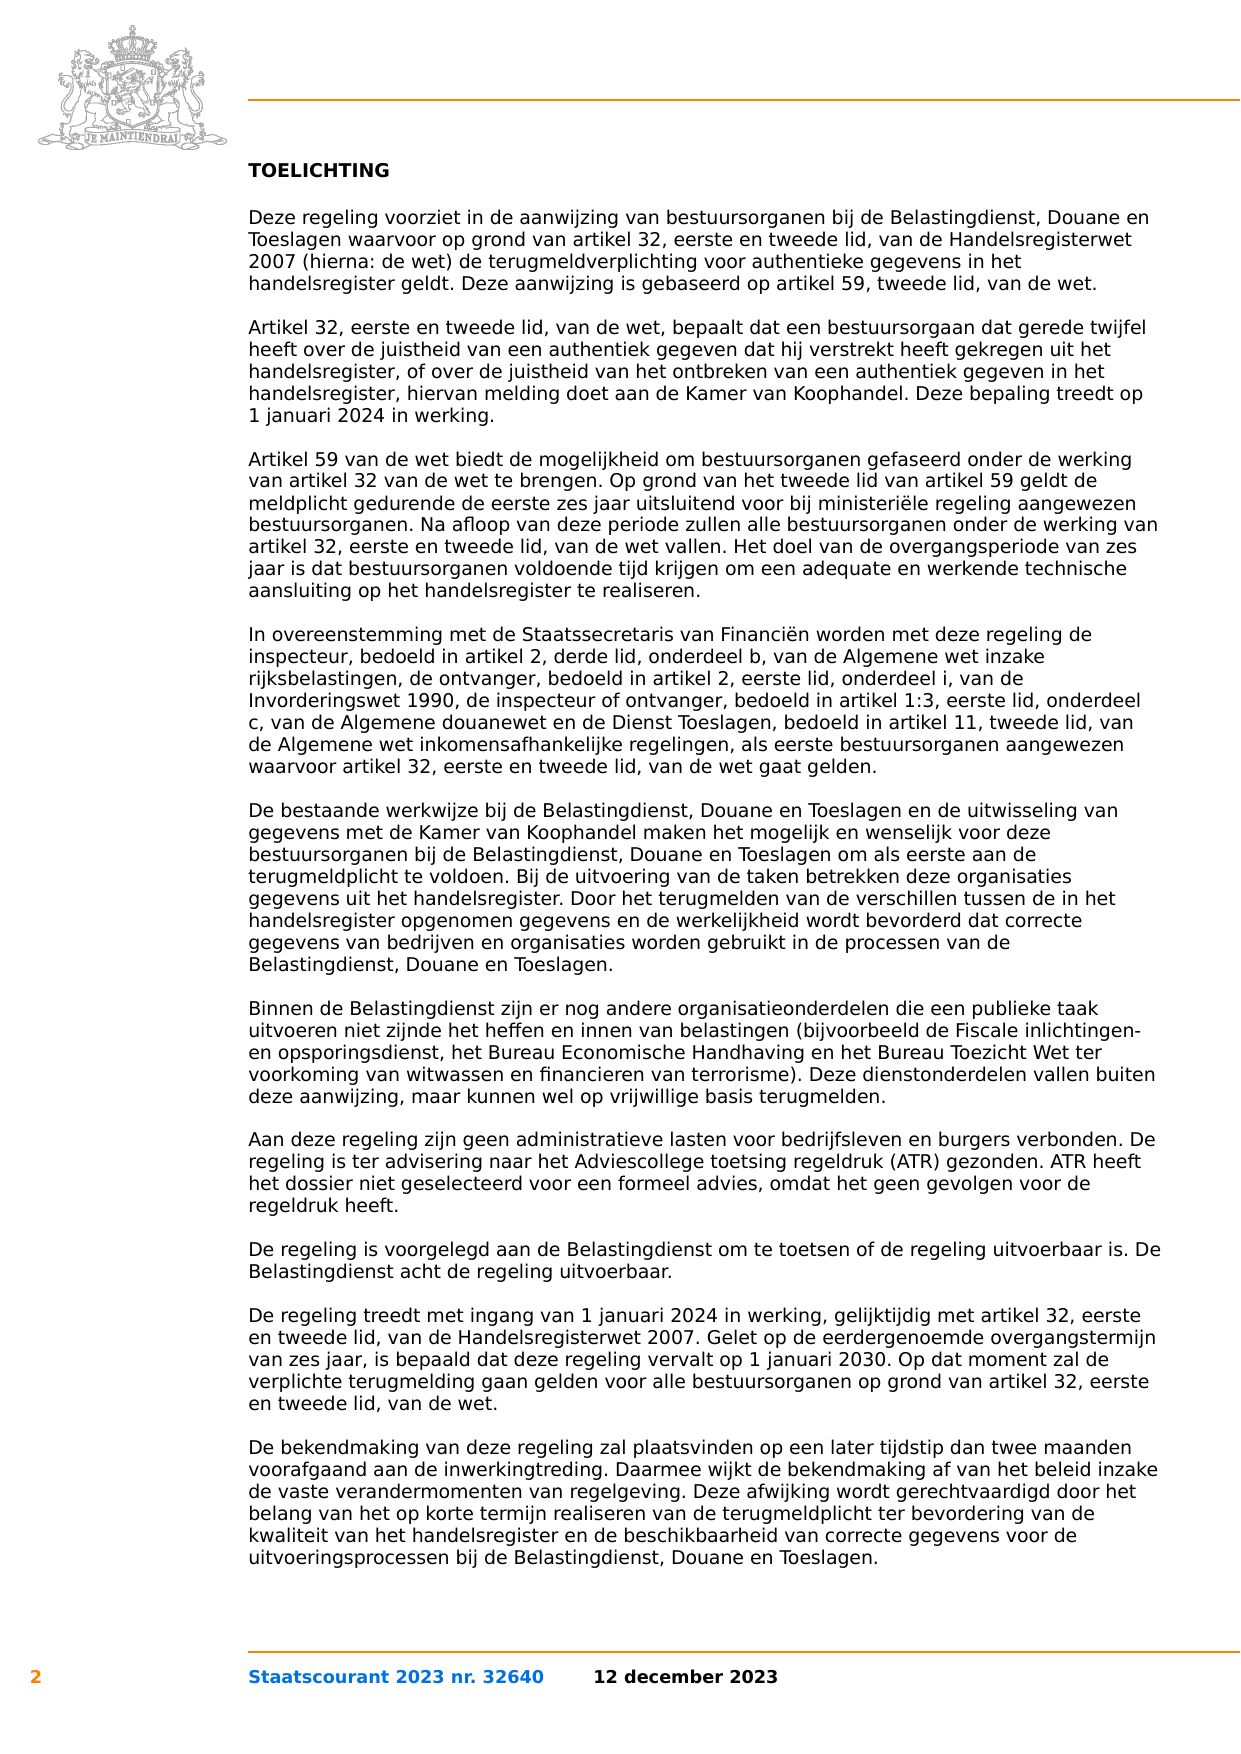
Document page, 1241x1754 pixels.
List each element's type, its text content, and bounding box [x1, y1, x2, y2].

text De bestaande werkwijze bij de Belastingdienst, Douane en Toeslagen en de uitwisseling van gegevens met de Kamer van Koophandel maken het mogelijk en wenselijk voor deze bestuursorganen bij de Belastingdienst, Douane en Toeslagen om als eerste aan de terugmeldplicht te voldoen. Bij de uitvoering van de taken betrekken deze organisaties gegevens uit het handelsregister. Door het terugmelden van de verschillen tussen de in het handelsregister opgenomen gegevens en de werkelijkheid wordt bevorderd dat correcte gegevens van bedrijven en organisaties worden gebruikt in de processen van de Belastingdienst, Douane en Toeslagen. [248, 800, 1163, 976]
text Artikel 59 van de wet biedt de mogelijkheid om bestuursorganen gefaseerd onder de werking van artikel 32 van de wet te brengen. Op grond van het tweede lid van artikel 59 geldt de meldplicht gedurende de eerste zes jaar uitsluitend voor bij ministeriële regeling aangewezen bestuursorganen. Na afloop van deze periode zullen alle bestuursorganen onder de werking van artikel 32, eerste en tweede lid, van de wet vallen. Het doel van de overgangsperiode van zes jaar is dat bestuursorganen voldoende tijd krijgen om een adequate en werkende technische aansluiting op het handelsregister te realiseren. [248, 448, 1163, 602]
text Deze regeling voorziet in de aanwijzing van bestuursorganen bij de Belastingdienst, Douane en Toeslagen waarvoor op grond van artikel 32, eerste en tweede lid, van de Handelsregisterwet 2007 (hierna: de wet) de terugmeldverplichting voor authentieke gegevens in het handelsregister geldt. Deze aanwijzing is gebaseerd op artikel 59, tweede lid, van de wet. [248, 207, 1163, 295]
picture [38, 25, 227, 150]
text De regeling treedt met ingang van 1 januari 2024 in werking, gelijktijdig met artikel 32, eerste en tweede lid, van de Handelsregisterwet 2007. Gelet op de eerdergenoemde overgangstermijn van zes jaar, is bepaald dat deze regeling vervalt op 1 januari 2030. Op dat moment zal de verplichte terugmelding gaan gelden voor alle bestuursorganen op grond van artikel 32, eerste en tweede lid, van de wet. [248, 1305, 1163, 1415]
text De regeling is voorgelegd aan de Belastingdienst om te toetsen of de regeling uitvoerbaar is. De Belastingdienst acht de regeling uitvoerbaar. [248, 1239, 1163, 1283]
text Aan deze regeling zijn geen administratieve lasten voor bedrijfsleven en burgers verbonden. De regeling is ter advisering naar het Adviescollege toetsing regeldruk (ATR) gezonden. ATR heeft het dossier niet geselecteerd voor een formeel advies, omdat het geen gevolgen voor de regeldruk heeft. [248, 1129, 1163, 1217]
text Artikel 32, eerste en tweede lid, van de wet, bepaalt dat een bestuursorgaan dat gerede twijfel heeft over de juistheid van een authentiek gegeven dat hij verstrekt heeft gekregen uit het handelsregister, of over de juistheid van het ontbreken van een authentiek gegeven in het handelsregister, hiervan melding doet aan de Kamer van Koophandel. Deze bepaling treedt op 1 januari 2024 in werking. [248, 317, 1163, 427]
text Binnen de Belastingdienst zijn er nog andere organisatieonderdelen die een publieke taak uitvoeren niet zijnde het heffen en innen van belastingen (bijvoorbeeld de Fiscale inlichtingen- en opsporingsdienst, het Bureau Economische Handhaving en het Bureau Toezicht Wet ter voorkoming van witwassen en financieren van terrorisme). Deze dienstonderdelen vallen buiten deze aanwijzing, maar kunnen wel op vrijwillige basis terugmelden. [248, 998, 1163, 1107]
text De bekendmaking van deze regeling zal plaatsvinden op een later tijdstip dan twee maanden voorafgaand aan de inwerkingtreding. Daarmee wijkt de bekendmaking af van het beleid inzake de vaste verandermomenten van regelgeving. Deze afwijking wordt gerechtvaardigd door het belang van het op korte termijn realiseren van de terugmeldplicht ter bevordering van de kwaliteit van het handelsregister en de beschikbaarheid van correcte gegevens voor de uitvoeringsprocessen bij de Belastingdienst, Douane en Toeslagen. [248, 1437, 1163, 1569]
text In overeenstemming met de Staatssecretaris van Financiën worden met deze regeling de inspecteur, bedoeld in artikel 2, derde lid, onderdeel b, van de Algemene wet inzake rijksbelastingen, de ontvanger, bedoeld in artikel 2, eerste lid, onderdeel i, van de Invorderingswet 1990, de inspecteur of ontvanger, bedoeld in artikel 1:3, eerste lid, onderdeel c, van de Algemene douanewet en de Dienst Toeslagen, bedoeld in artikel 11, tweede lid, van de Algemene wet inkomensafhankelijke regelingen, als eerste bestuursorganen aangewezen waarvoor artikel 32, eerste en tweede lid, van de wet gaat gelden. [248, 624, 1163, 778]
subtitle TOELICHTING [248, 160, 1163, 182]
